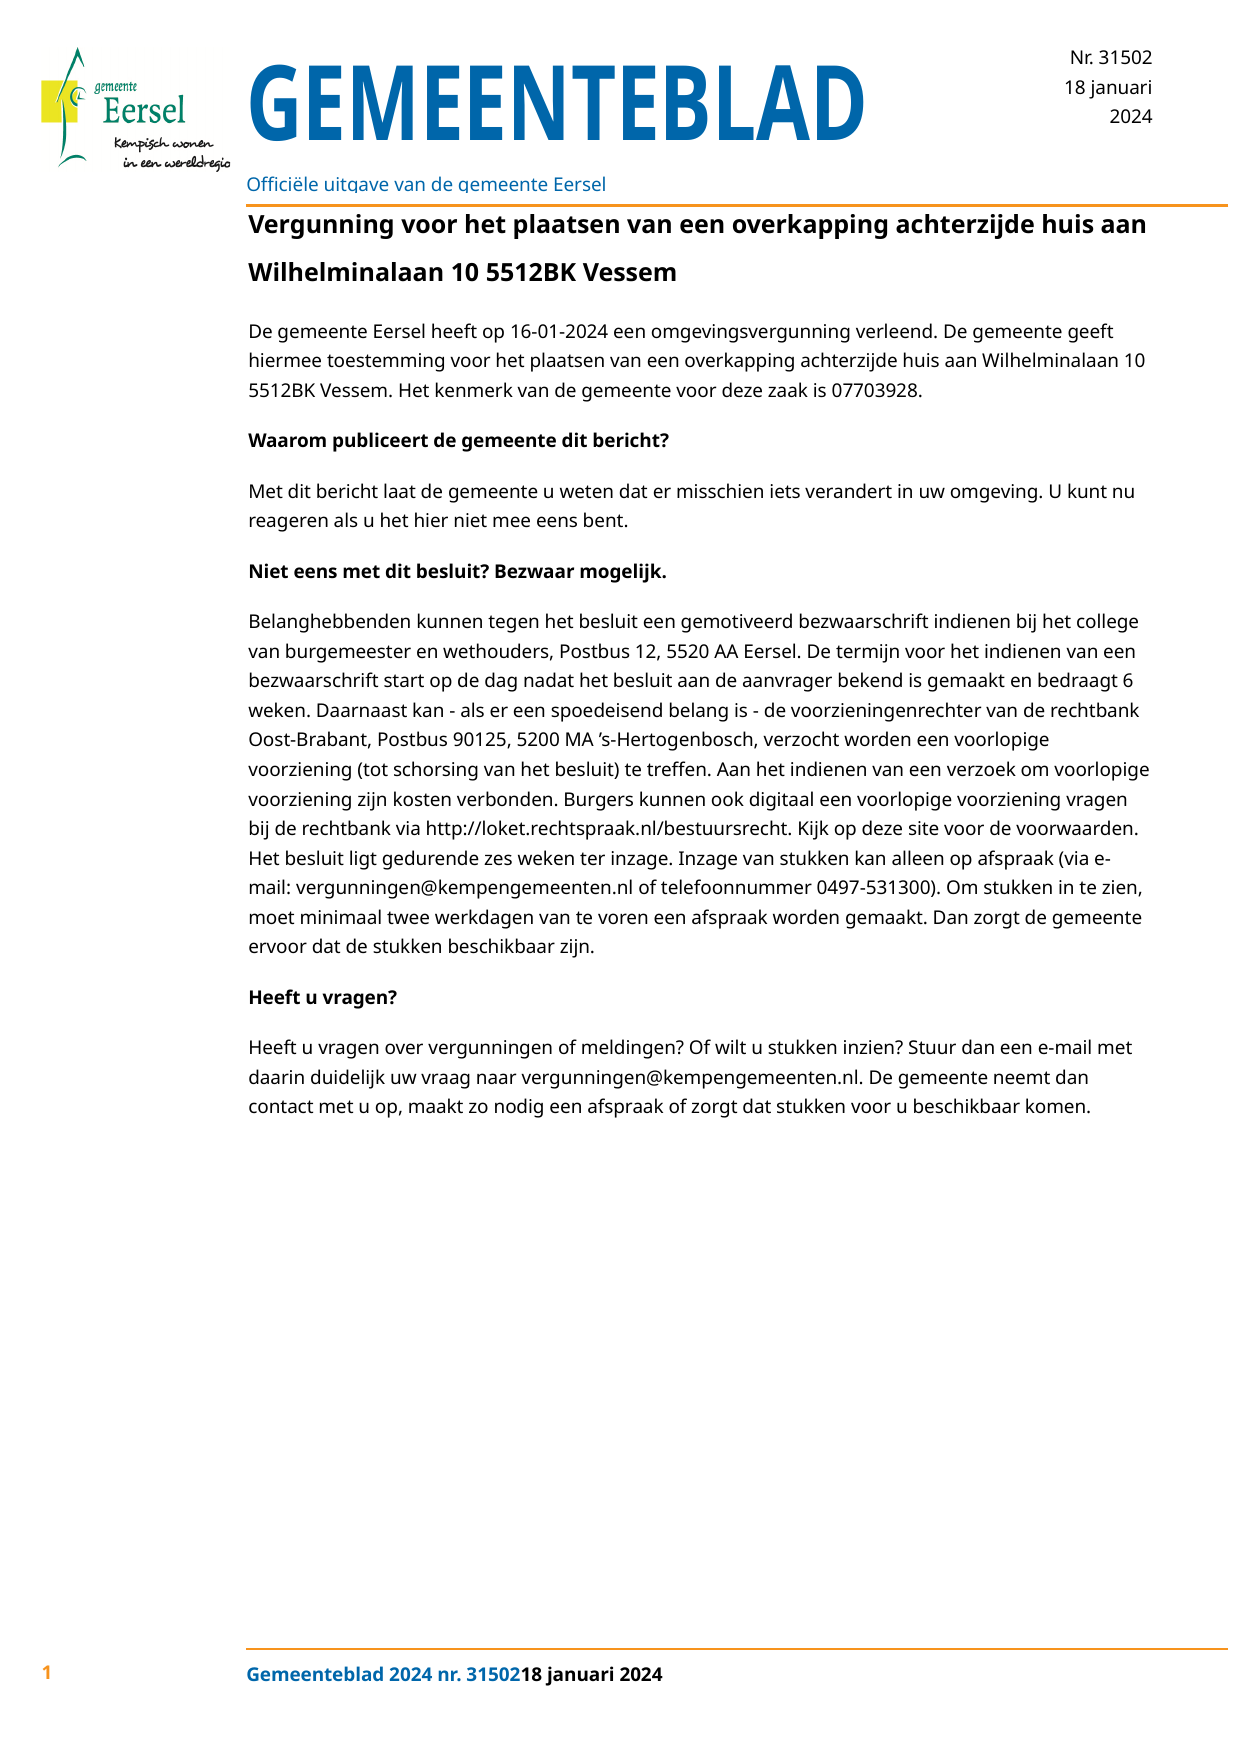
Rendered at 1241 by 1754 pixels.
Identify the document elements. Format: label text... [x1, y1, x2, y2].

text Heeft u vragen? [248, 984, 1152, 1010]
picture [41, 47, 231, 172]
text Niet eens met dit besluit? Bezwaar mogelijk. [248, 558, 1152, 584]
text De gemeente Eersel heeft op 16-01-2024 een omgevingsvergunning verleend. De gemeente geeft hiermee toestemming voor het plaatsen van een overkapping achterzijde huis aan Wilhelminalaan 10 5512BK Vessem. Het kenmerk van de gemeente voor deze zaak is 07703928. [248, 318, 1152, 403]
text Heeft u vragen over vergunningen of meldingen? Of wilt u stukken inzien? Stuur dan een e-mail met daarin duidelijk uw vraag naar vergunningen@kempengemeenten.nl. De gemeente neemt dan contact met u op, maakt zo nodig een afspraak of zorgt dat stukken voor u beschikbaar komen. [248, 1034, 1152, 1119]
text Belanghebbenden kunnen tegen het besluit een gemotiveerd bezwaarschrift indienen bij het college van burgemeester en wethouders, Postbus 12, 5520 AA Eersel. De termijn voor het indienen van een bezwaarschrift start op de dag nadat het besluit aan de aanvrager bekend is gemaakt en bedraagt 6 weken. Daarnaast kan - als er een spoedeisend belang is - de voorzieningenrechter van de rechtbank Oost-Brabant, Postbus 90125, 5200 MA ’s-Hertogenbosch, verzocht worden een voorlopige voorziening (tot schorsing van het besluit) te treffen. Aan het indienen van een verzoek om voorlopige voorziening zijn kosten verbonden. Burgers kunnen ook digitaal een voorlopige voorziening vragen bij de rechtbank via http://loket.rechtspraak.nl/bestuursrecht. Kijk op deze site voor de voorwaarden. Het besluit ligt gedurende zes weken ter inzage. Inzage van stukken kan alleen op afspraak (via e-mail: vergunningen@kempengemeenten.nl of telefoonnummer 0497-531300). Om stukken in te zien, moet minimaal twee werkdagen van te voren een afspraak worden gemaakt. Dan zorgt de gemeente ervoor dat de stukken beschikbaar zijn. [248, 608, 1152, 959]
text Met dit bericht laat de gemeente u weten dat er misschien iets verandert in uw omgeving. U kunt nu reageren als u het hier niet mee eens bent. [248, 478, 1152, 533]
text Waarom publiceert de gemeente dit bericht? [248, 427, 1152, 453]
text Vergunning voor het plaatsen van een overkapping achterzijde huis aan Wilhelminalaan 10 5512BK Vessem [248, 207, 1152, 288]
